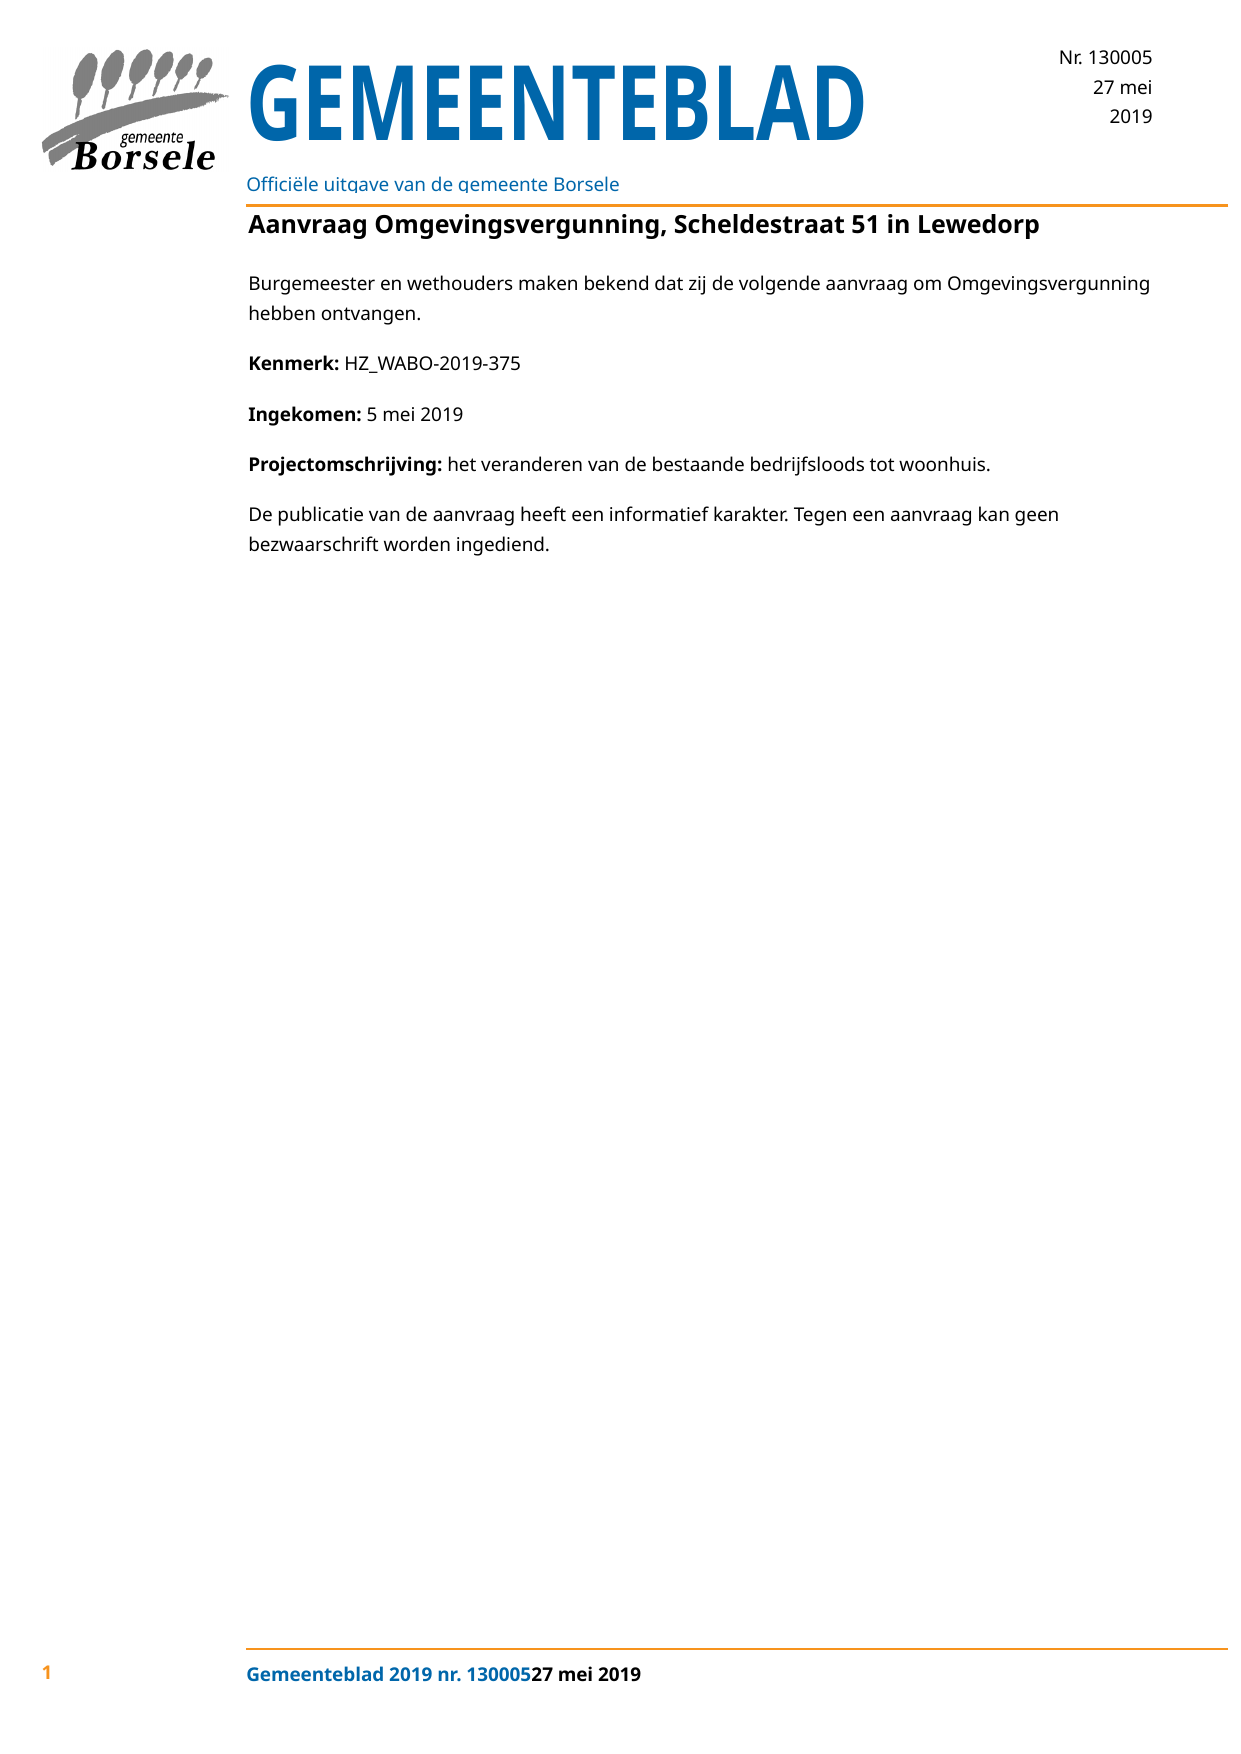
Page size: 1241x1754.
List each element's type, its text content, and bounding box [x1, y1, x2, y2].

text Kenmerk: HZ_WABO-2019-375 [248, 350, 1152, 376]
text Aanvraag Omgevingsvergunning, Scheldestraat 51 in Lewedorp [248, 207, 1152, 241]
text De publicatie van de aanvraag heeft een informatief karakter. Tegen een aanvraag kan geen bezwaarschrift worden ingediend. [248, 502, 1152, 557]
text Projectomschrijving: het veranderen van de bestaande bedrijfsloods tot woonhuis. [248, 451, 1152, 477]
picture [41, 47, 231, 172]
text Burgemeester en wethouders maken bekend dat zij de volgende aanvraag om Omgevingsvergunning hebben ontvangen. [248, 270, 1152, 326]
text Ingekomen: 5 mei 2019 [248, 401, 1152, 426]
